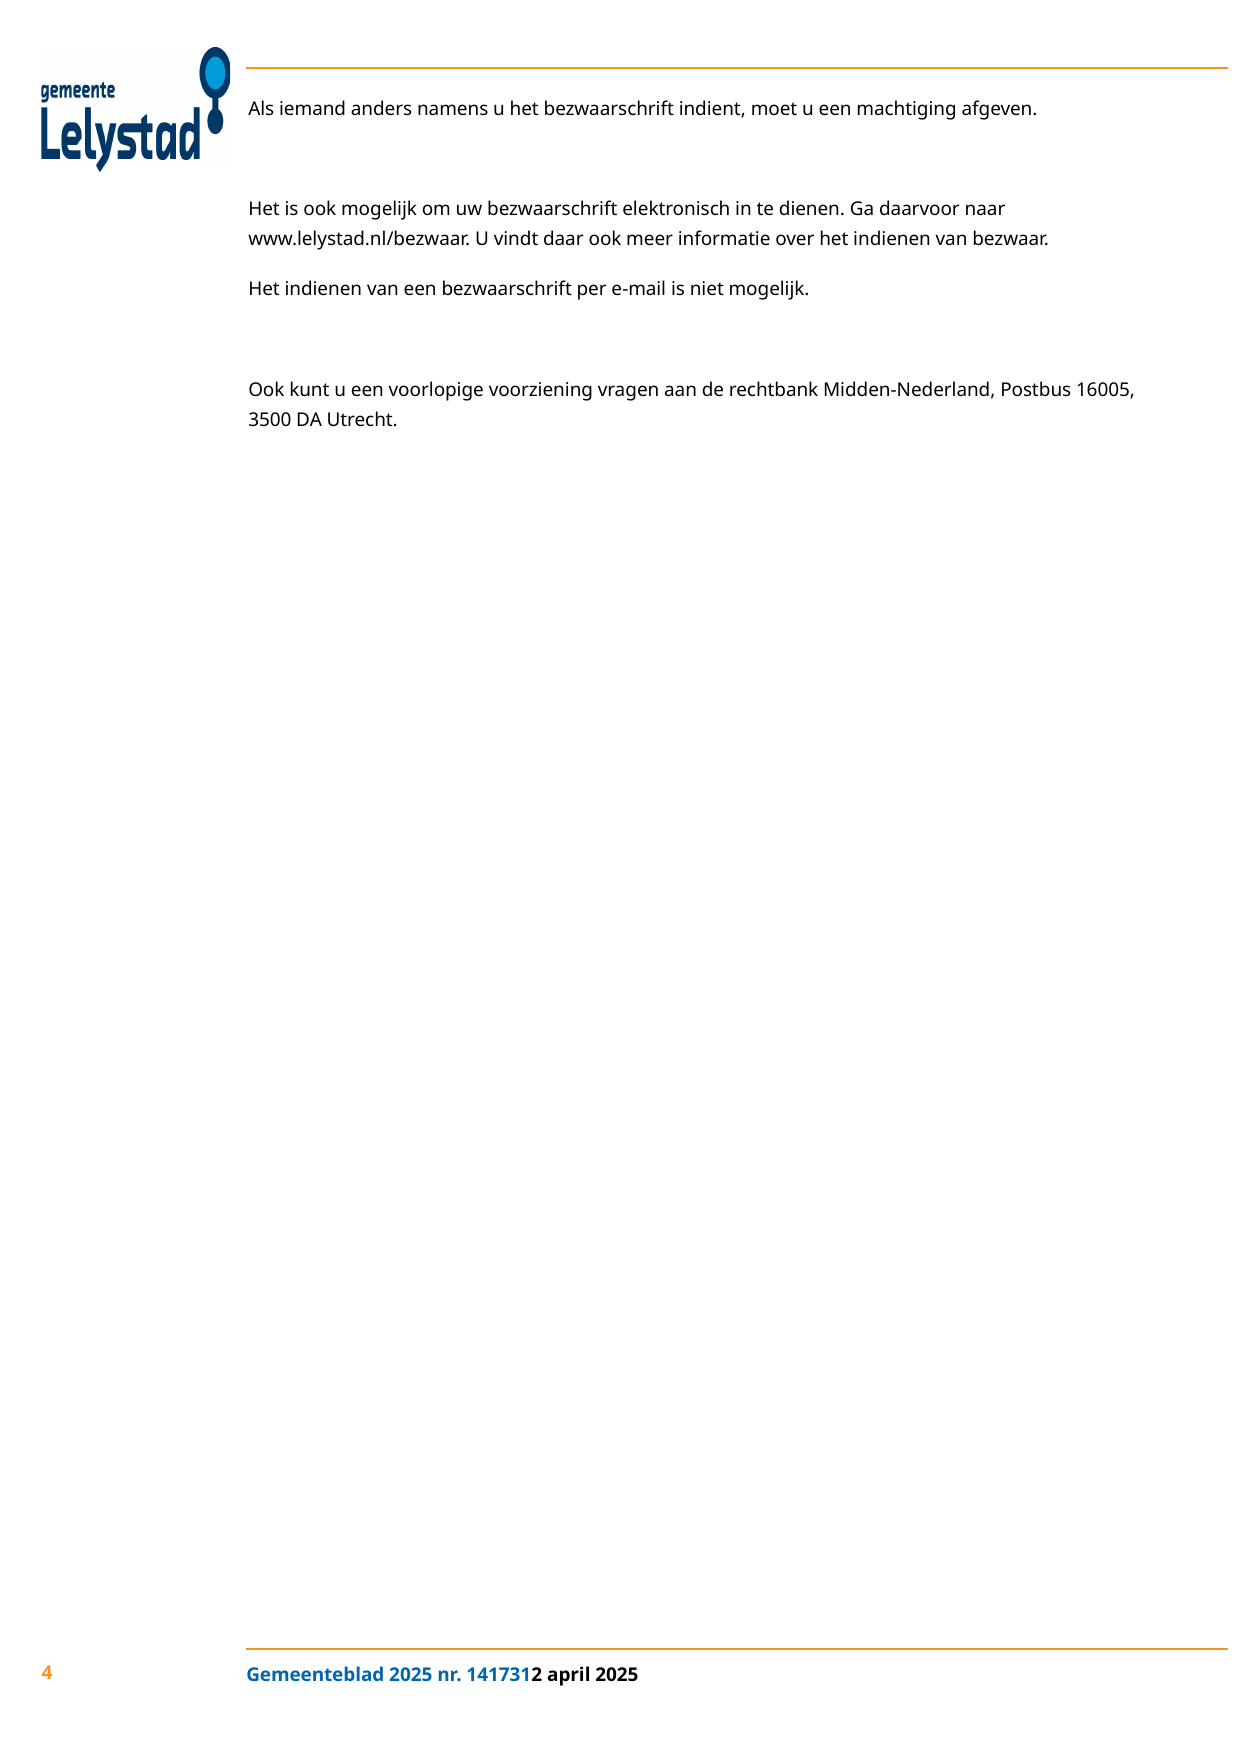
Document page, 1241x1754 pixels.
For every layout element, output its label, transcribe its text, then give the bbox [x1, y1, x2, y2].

text Het indienen van een bezwaarschrift per e-mail is niet mogelijk. [248, 276, 1152, 301]
picture [41, 47, 231, 172]
text Als iemand anders namens u het bezwaarschrift indient, moet u een machtiging afgeven. [248, 95, 1152, 121]
text Ook kunt u een voorlopige voorziening vragen aan de rechtbank Midden-Nederland, Postbus 16005, 3500 DA Utrecht. [248, 376, 1152, 432]
text Het is ook mogelijk om uw bezwaarschrift elektronisch in te dienen. Ga daarvoor naar www.lelystad.nl/bezwaar. U vindt daar ook meer informatie over het indienen van bezwaar. [248, 196, 1152, 251]
